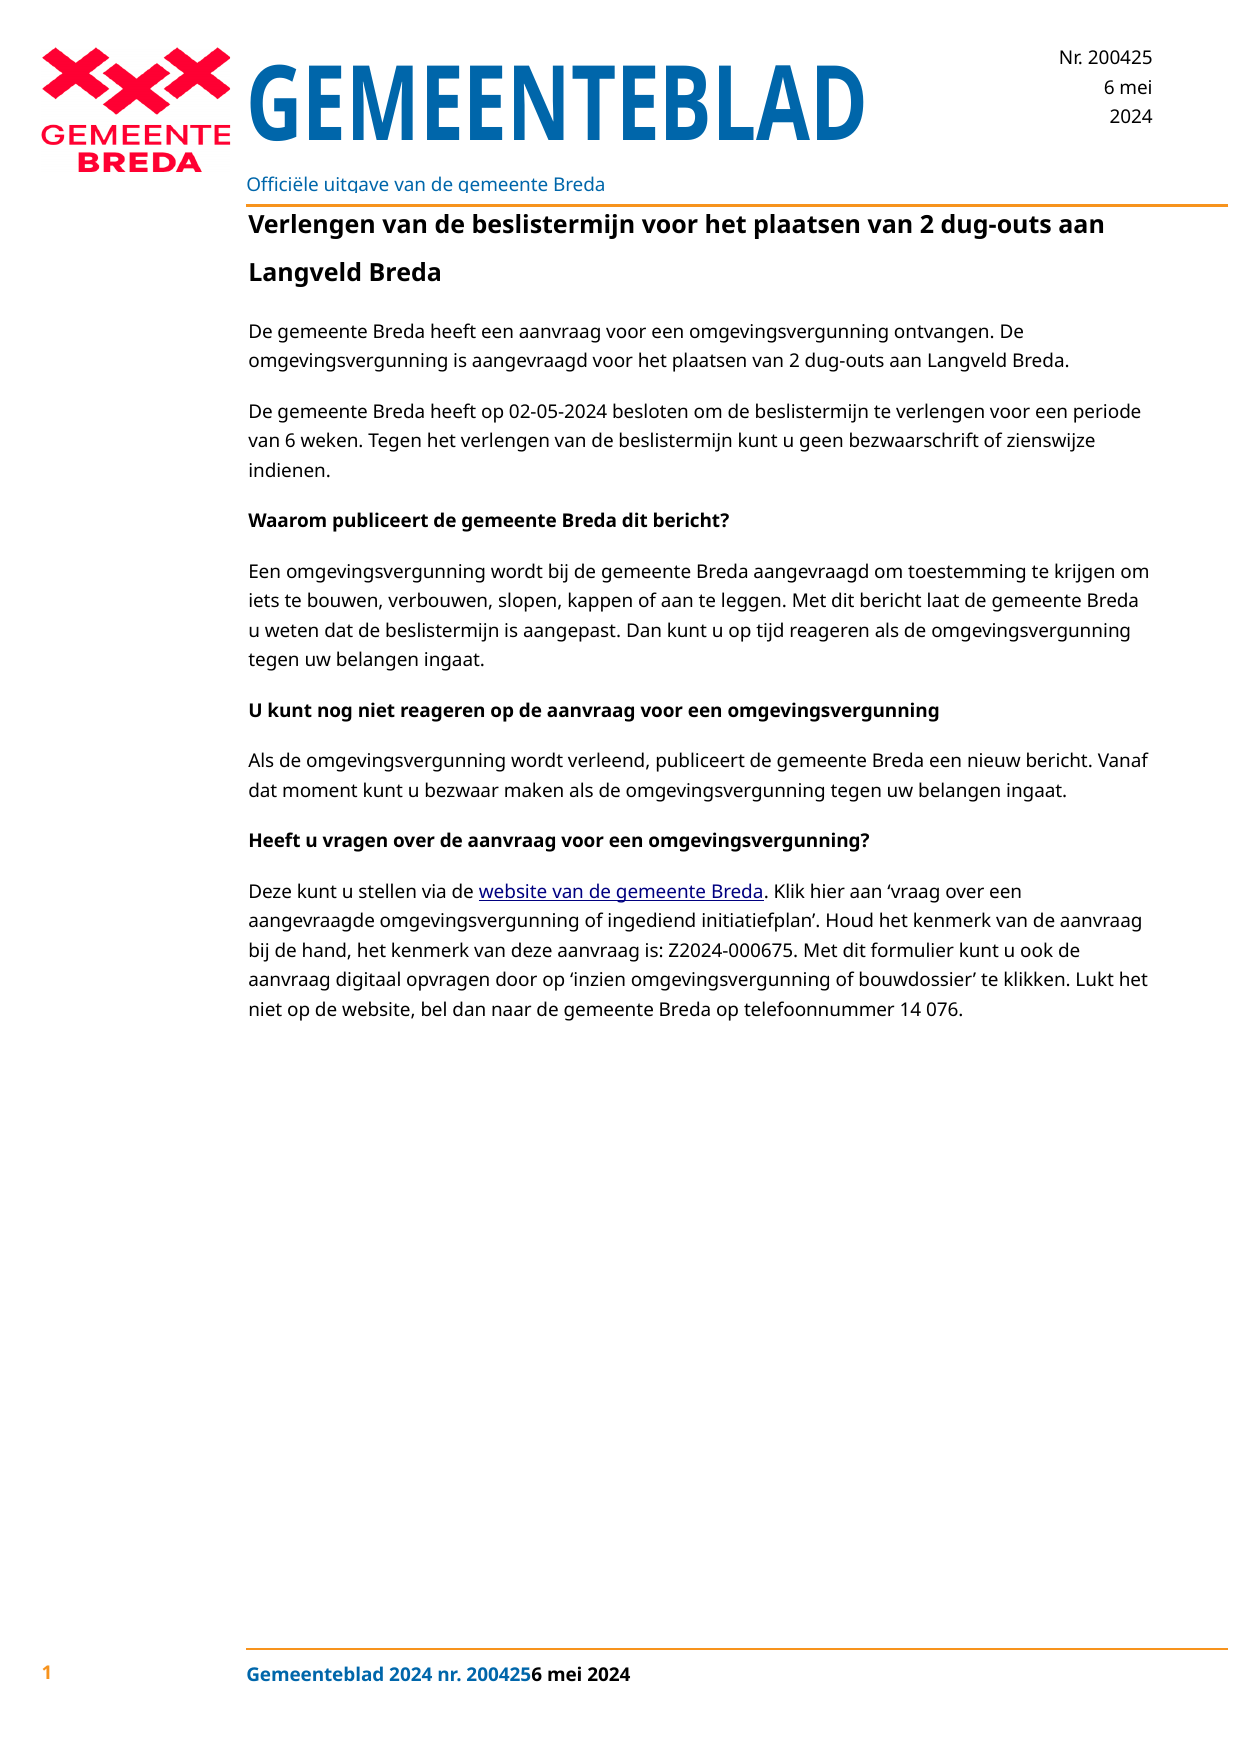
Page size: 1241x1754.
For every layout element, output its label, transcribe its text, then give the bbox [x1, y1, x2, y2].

text Deze kunt u stellen via de website van de gemeente Breda. Klik hier aan ‘vraag over een aangevraagde omgevingsvergunning of ingediend initiatiefplan’. Houd het kenmerk van de aanvraag bij de hand, het kenmerk van deze aanvraag is: Z2024-000675. Met dit formulier kunt u ook de aanvraag digitaal opvragen door op ‘inzien omgevingsvergunning of bouwdossier’ te klikken. Lukt het niet op de website, bel dan naar de gemeente Breda op telefoonnummer 14 076. [248, 878, 1152, 1022]
text De gemeente Breda heeft een aanvraag voor een omgevingsvergunning ontvangen. De omgevingsvergunning is aangevraagd voor het plaatsen van 2 dug-outs aan Langveld Breda. [248, 318, 1152, 373]
text Heeft u vragen over de aanvraag voor een omgevingsvergunning? [248, 827, 1152, 853]
text De gemeente Breda heeft op 02-05-2024 besloten om de beslistermijn te verlengen voor een periode van 6 weken. Tegen het verlengen van de beslistermijn kunt u geen bezwaarschrift of zienswijze indienen. [248, 398, 1152, 483]
text Verlengen van de beslistermijn voor het plaatsen van 2 dug-outs aan Langveld Breda [248, 207, 1152, 288]
text Als de omgevingsvergunning wordt verleend, publiceert de gemeente Breda een nieuw bericht. Vanaf dat moment kunt u bezwaar maken als de omgevingsvergunning tegen uw belangen ingaat. [248, 747, 1152, 803]
text Waarom publiceert de gemeente Breda dit bericht? [248, 507, 1152, 533]
picture [41, 47, 231, 172]
text U kunt nog niet reageren op de aanvraag voor een omgevingsvergunning [248, 697, 1152, 723]
text Een omgevingsvergunning wordt bij de gemeente Breda aangevraagd om toestemming te krijgen om iets te bouwen, verbouwen, slopen, kappen of aan te leggen. Met dit bericht laat de gemeente Breda u weten dat de beslistermijn is aangepast. Dan kunt u op tijd reageren als de omgevingsvergunning tegen uw belangen ingaat. [248, 558, 1152, 672]
